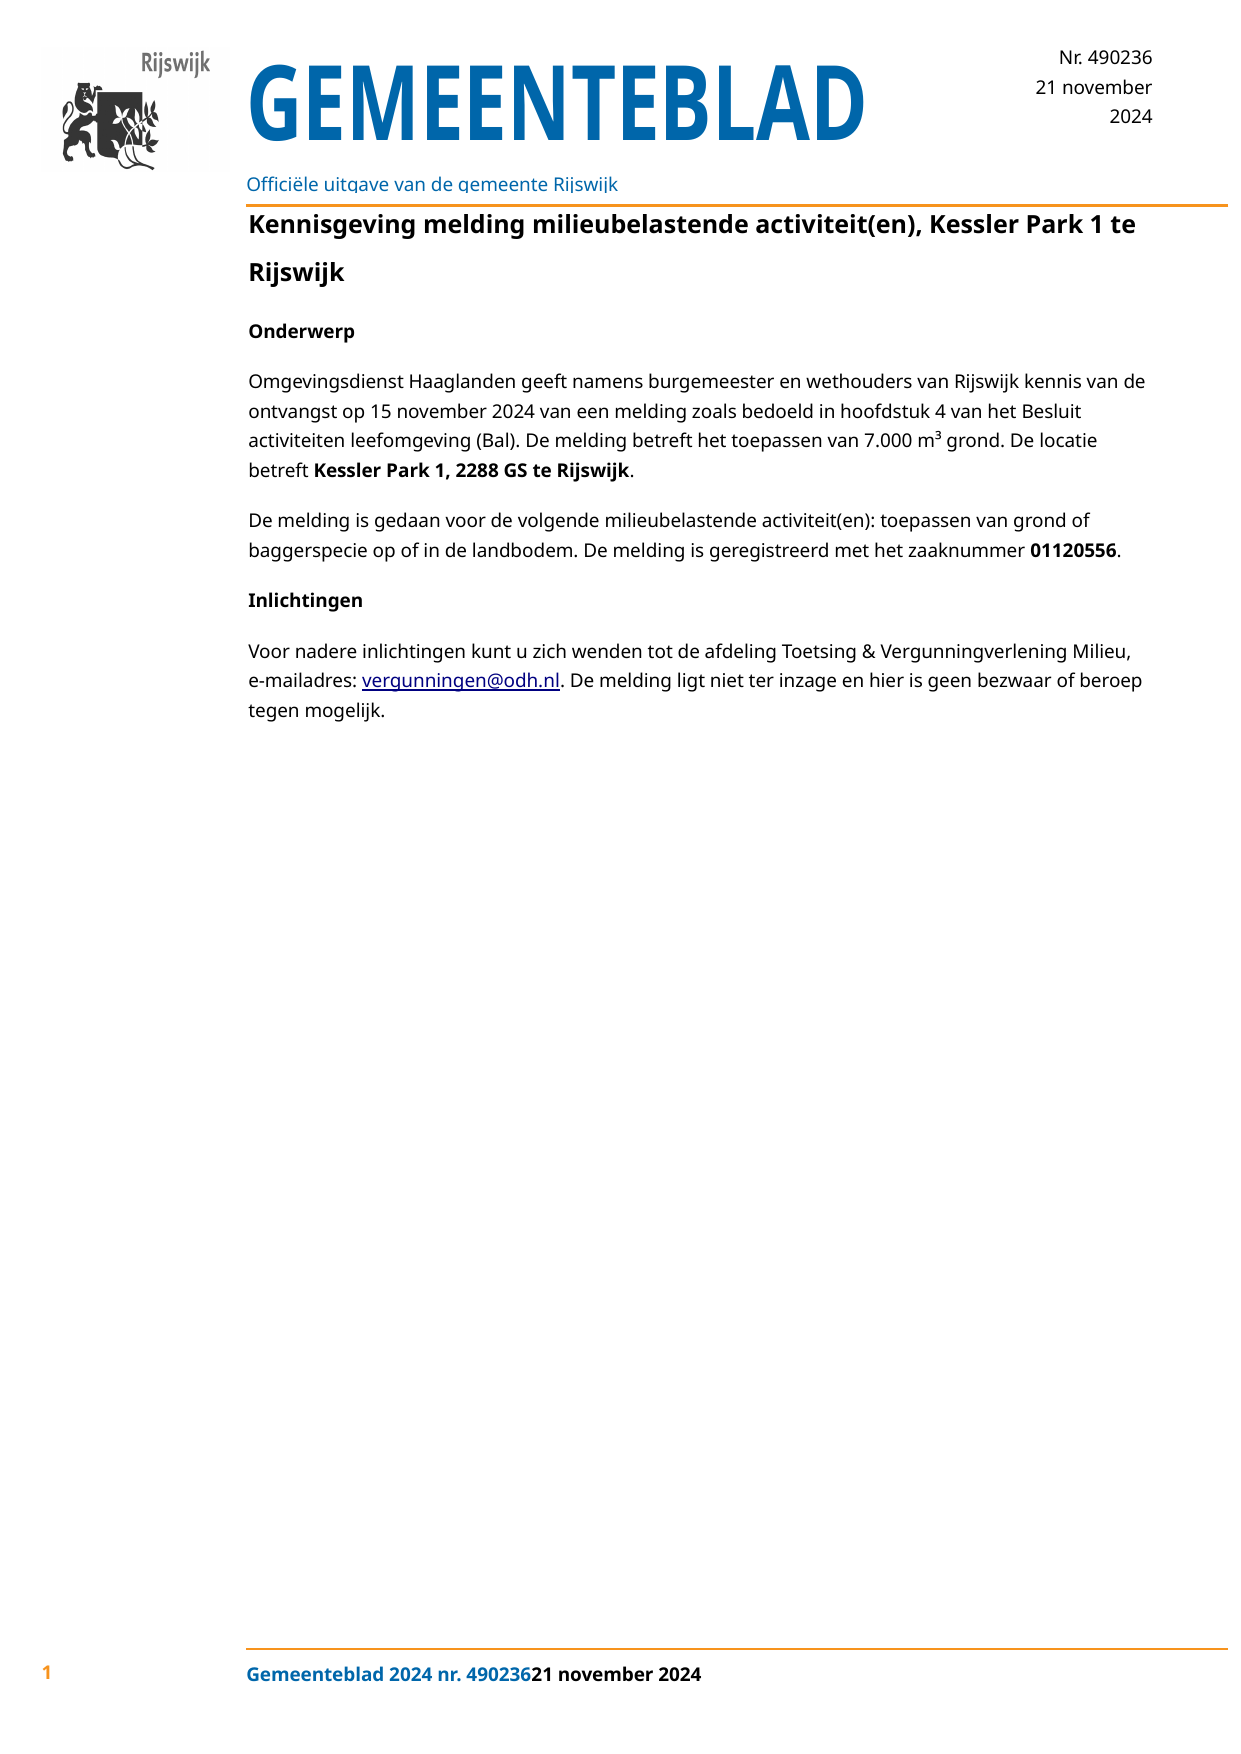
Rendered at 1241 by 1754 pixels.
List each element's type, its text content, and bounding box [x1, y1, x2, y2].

text Omgevingsdienst Haaglanden geeft namens burgemeester en wethouders van Rijswijk kennis van de ontvangst op 15 november 2024 van een melding zoals bedoeld in hoofdstuk 4 van het Besluit activiteiten leefomgeving (Bal). De melding betreft het toepassen van 7.000 m³ grond. De locatie betreft Kessler Park 1, 2288 GS te Rijswijk. [248, 368, 1152, 483]
text De melding is gedaan voor de volgende milieubelastende activiteit(en): toepassen van grond of baggerspecie op of in de landbodem. De melding is geregistreerd met het zaaknummer 01120556. [248, 507, 1152, 563]
text Kennisgeving melding milieubelastende activiteit(en), Kessler Park 1 te Rijswijk [248, 207, 1152, 288]
text Inlichtingen [248, 587, 1152, 613]
picture [41, 47, 231, 172]
text Voor nadere inlichtingen kunt u zich wenden tot de afdeling Toetsing & Vergunningverlening Milieu, e-mailadres: vergunningen@odh.nl. De melding ligt niet ter inzage en hier is geen bezwaar of beroep tegen mogelijk. [248, 638, 1152, 723]
text Onderwerp [248, 318, 1152, 344]
